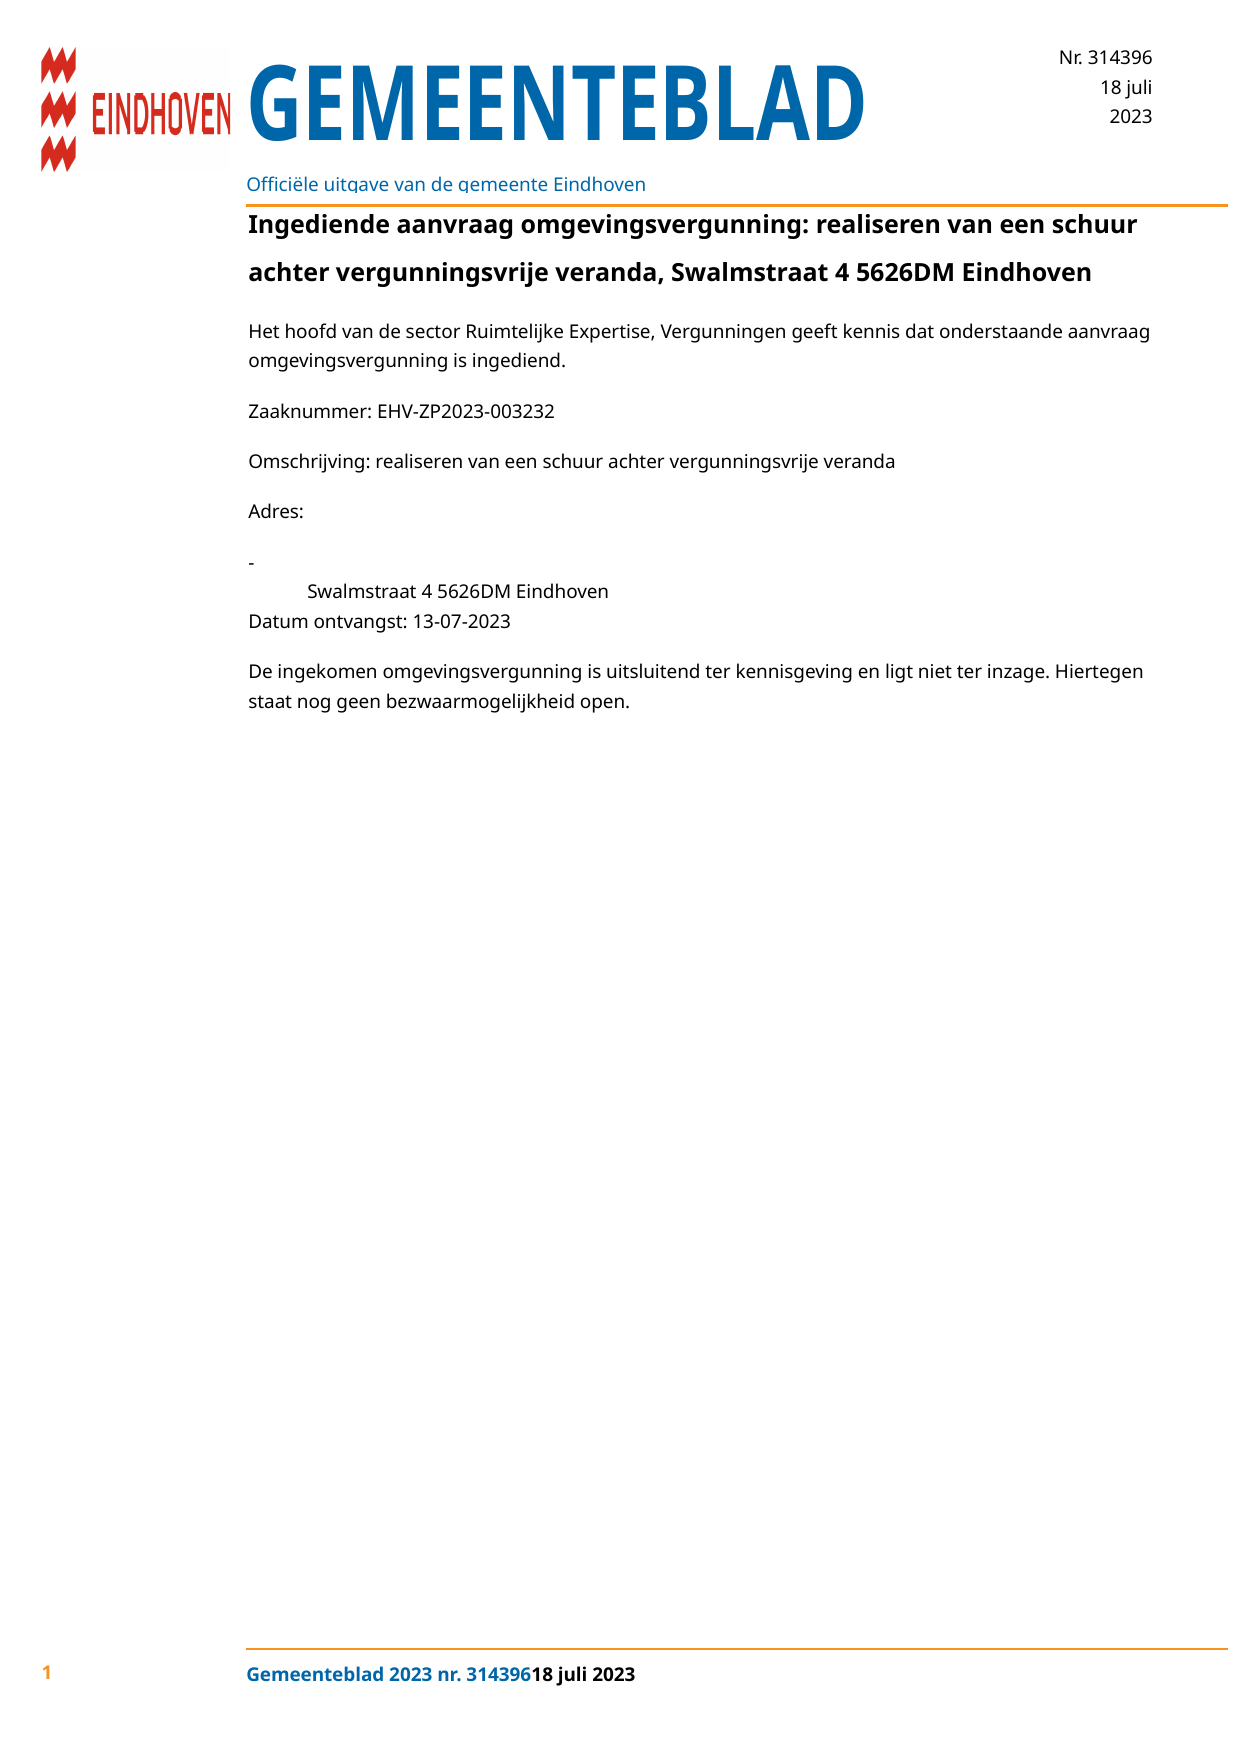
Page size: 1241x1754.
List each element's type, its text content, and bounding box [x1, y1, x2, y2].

text Datum ontvangst: 13-07-2023 [248, 608, 1152, 634]
text Zaaknummer: EHV-ZP2023-003232 [248, 398, 1152, 424]
text Het hoofd van de sector Ruimtelijke Expertise, Vergunningen geeft kennis dat onderstaande aanvraag omgevingsvergunning is ingediend. [248, 318, 1152, 373]
text Ingediende aanvraag omgevingsvergunning: realiseren van een schuur achter vergunningsvrije veranda, Swalmstraat 4 5626DM Eindhoven [248, 207, 1152, 288]
text Adres: [248, 499, 1152, 524]
text De ingekomen omgevingsvergunning is uitsluitend ter kennisgeving en ligt niet ter inzage. Hiertegen staat nog geen bezwaarmogelijkheid open. [248, 659, 1152, 714]
text Omschrijving: realiseren van een schuur achter vergunningsvrije veranda [248, 448, 1152, 474]
list Swalmstraat 4 5626DM Eindhoven [248, 579, 1152, 604]
picture [41, 47, 231, 172]
